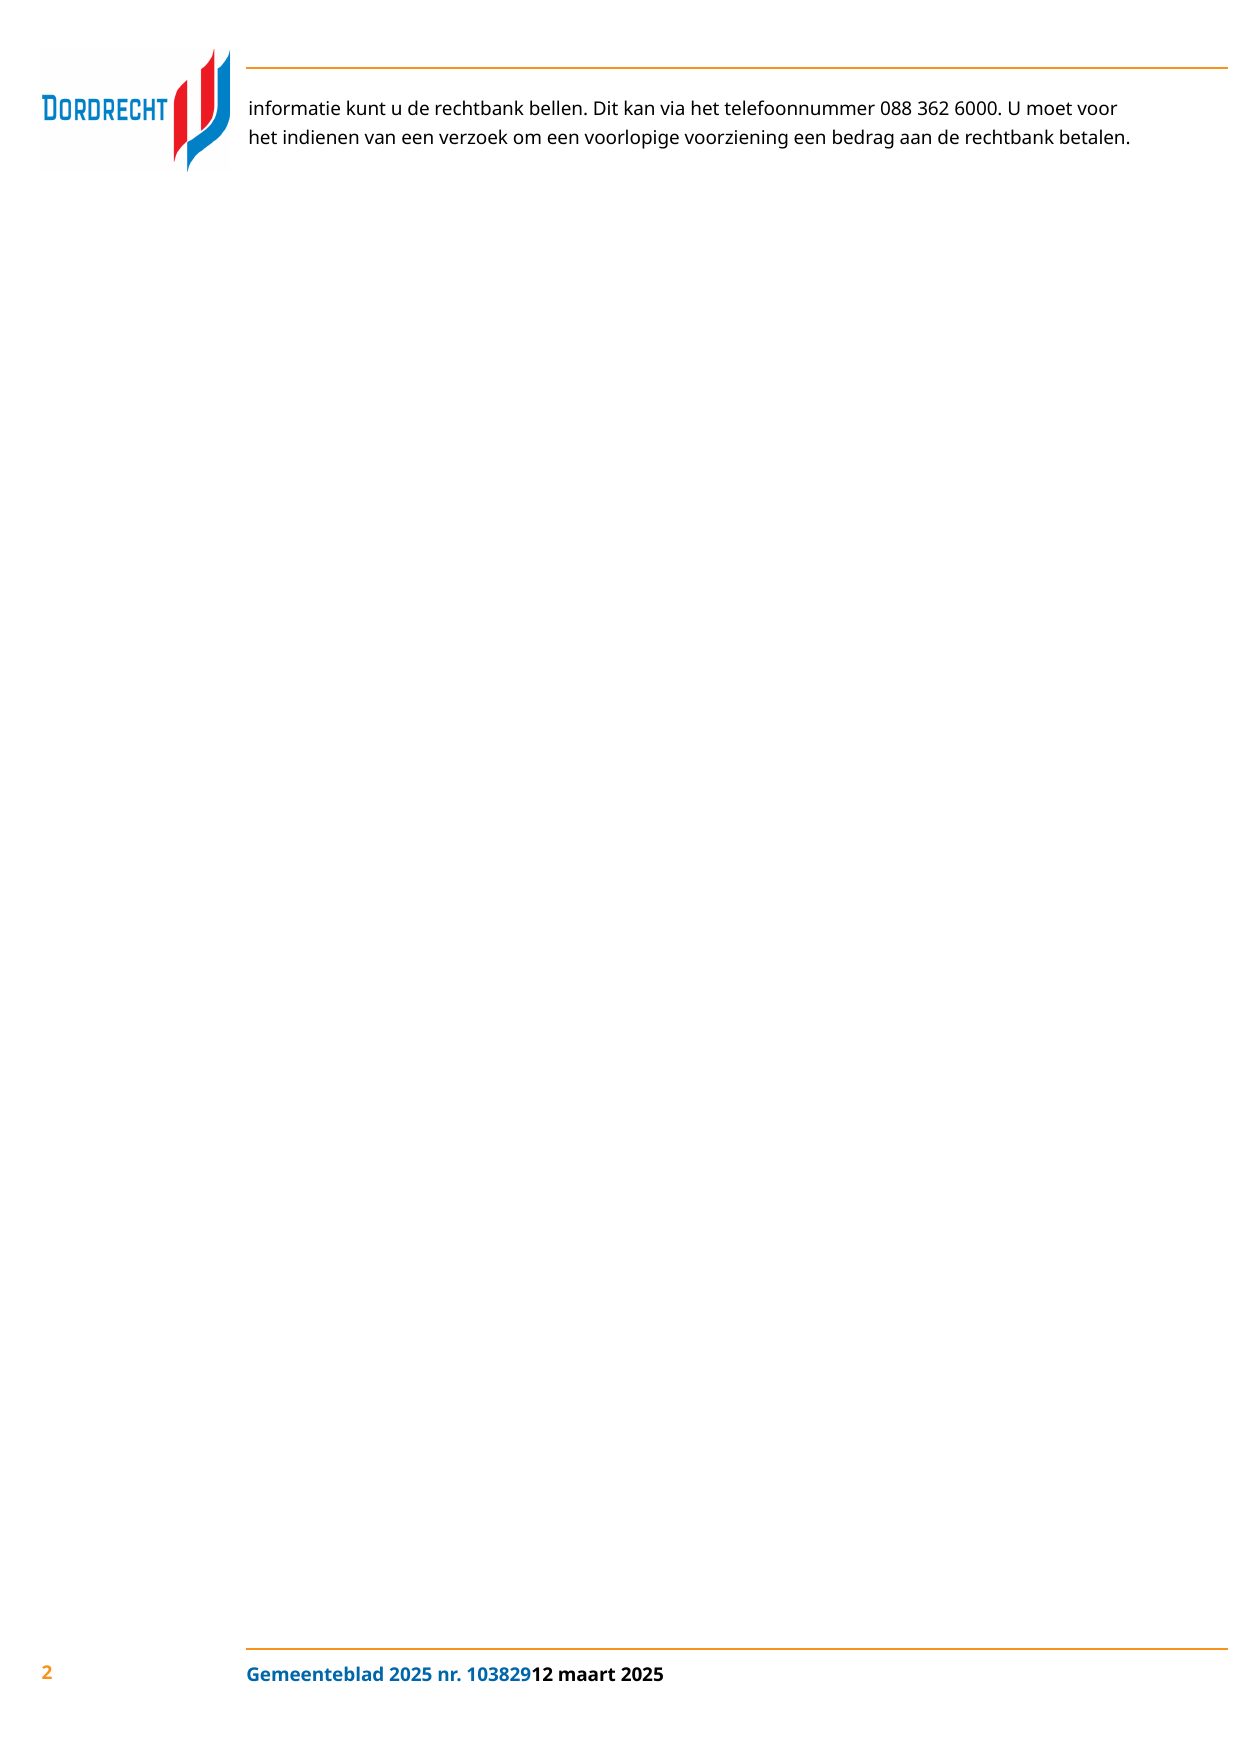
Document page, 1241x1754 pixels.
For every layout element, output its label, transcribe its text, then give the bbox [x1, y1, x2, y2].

text informatie kunt u de rechtbank bellen. Dit kan via het telefoonnummer 088 362 6000. U moet voor het indienen van een verzoek om een voorlopige voorziening een bedrag aan de rechtbank betalen. [248, 95, 1152, 150]
picture [41, 47, 231, 172]
